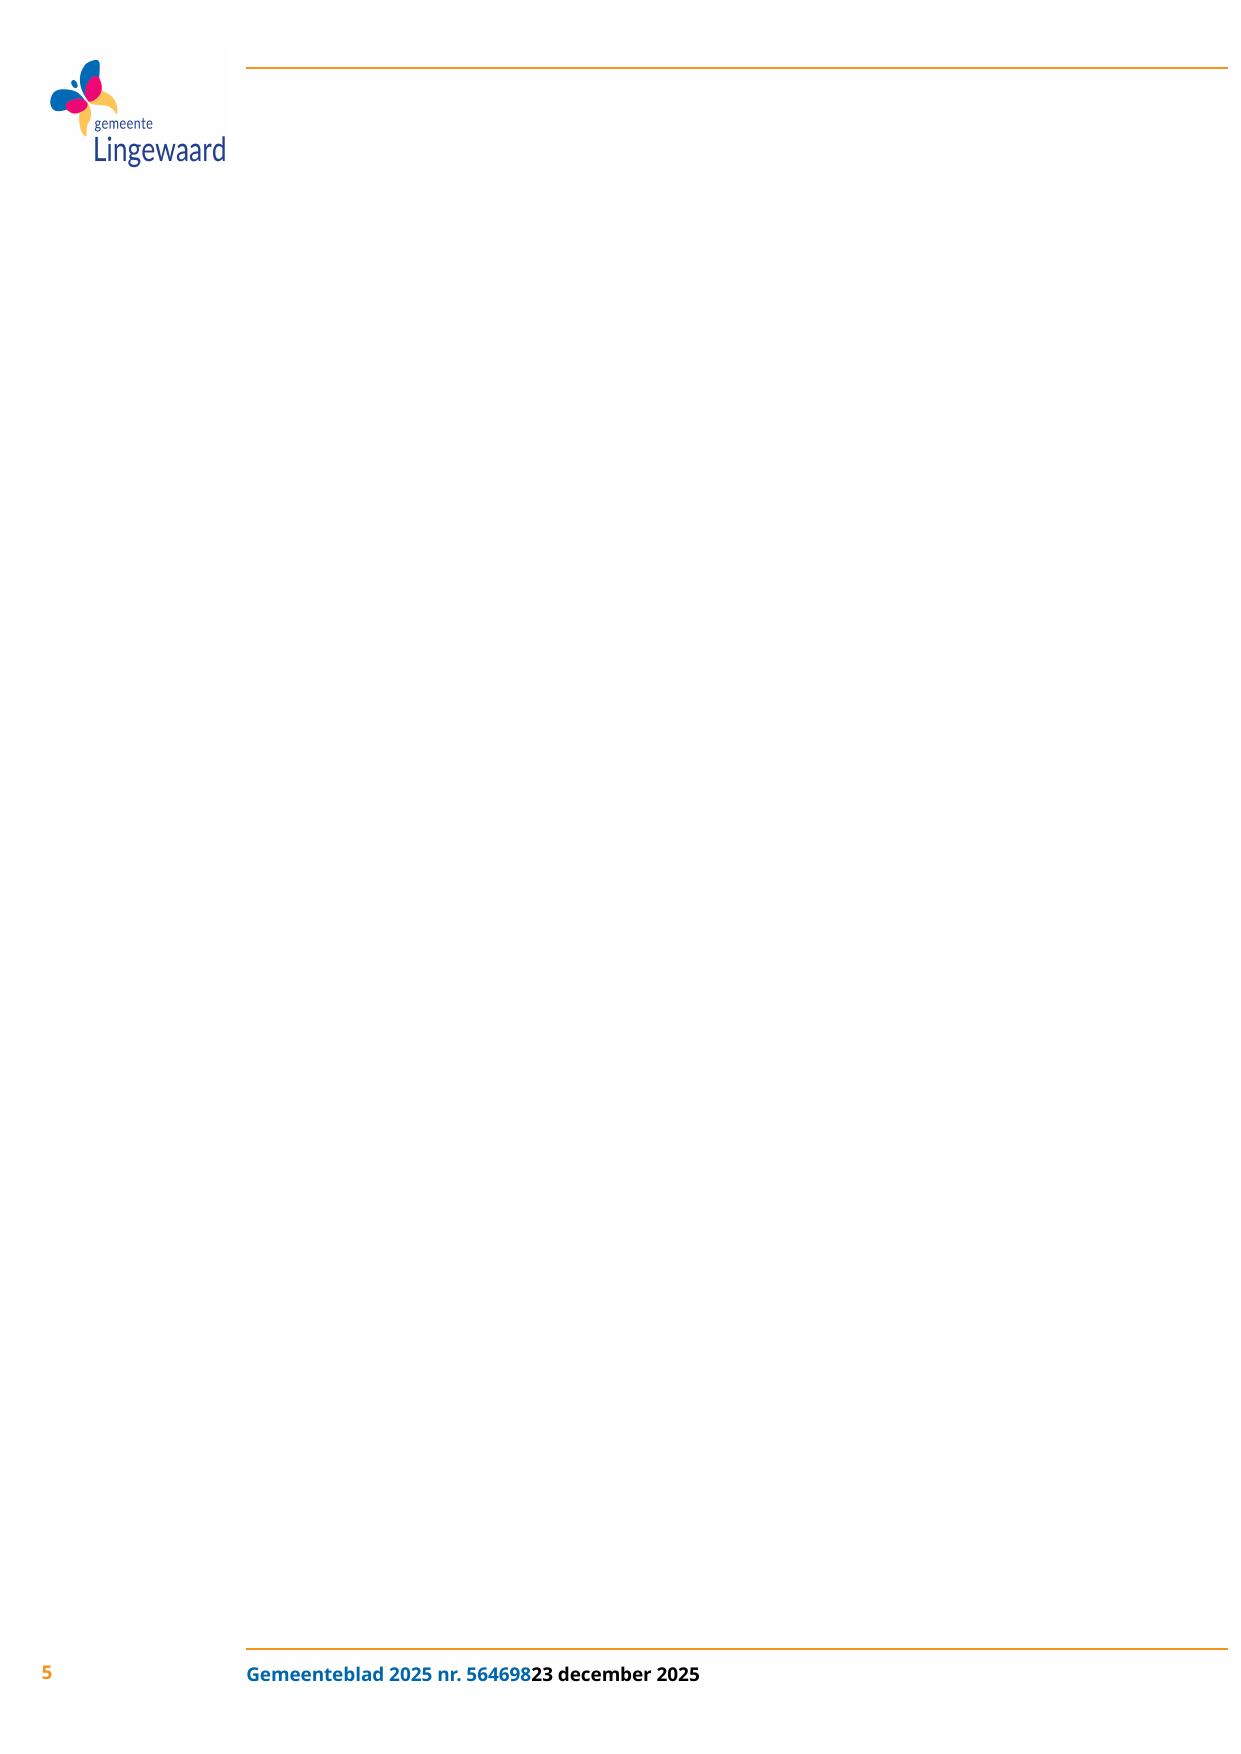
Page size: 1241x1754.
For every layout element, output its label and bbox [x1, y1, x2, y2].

picture [41, 47, 231, 172]
